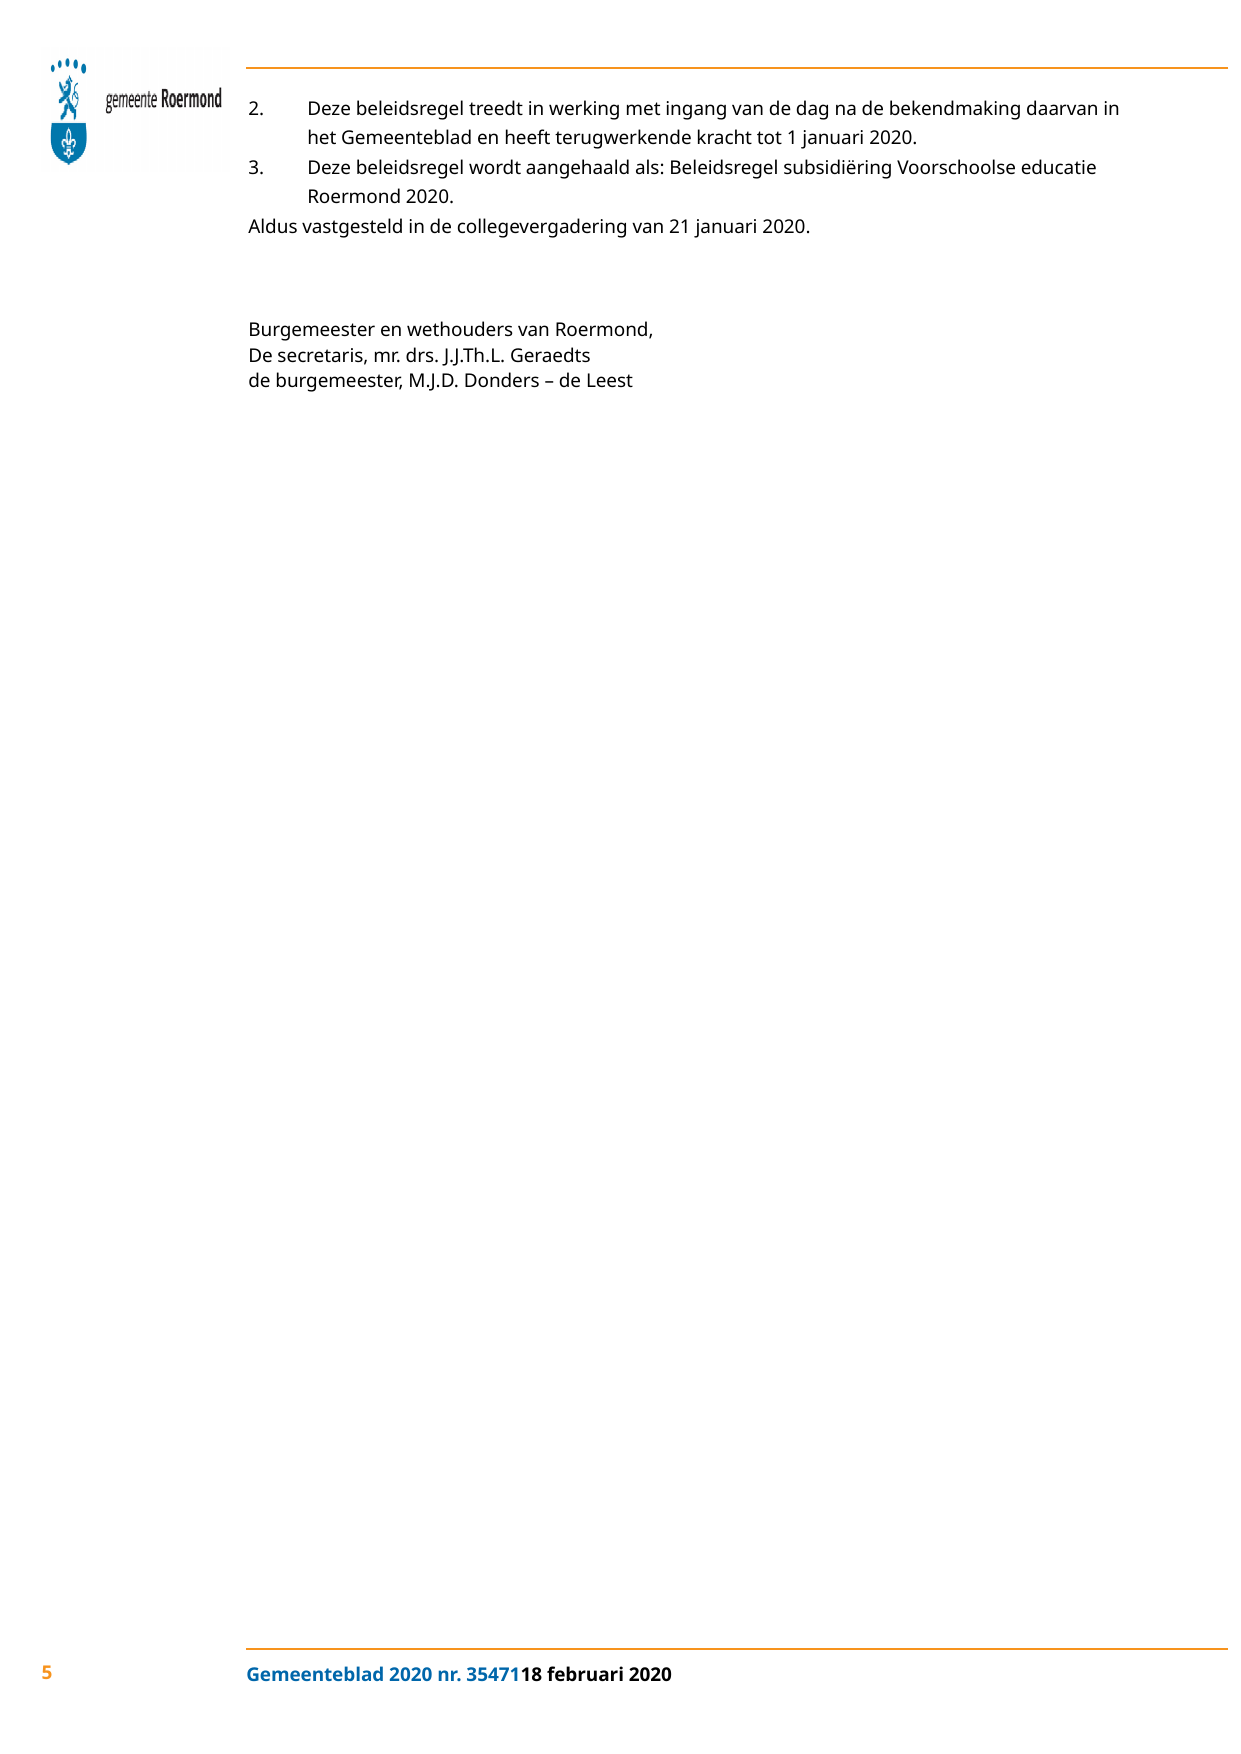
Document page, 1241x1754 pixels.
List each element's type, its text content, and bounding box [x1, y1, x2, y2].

list Deze beleidsregel wordt aangehaald als: Beleidsregel subsidiëring Voorschoolse educatie Roermond 2020. [248, 154, 1152, 209]
text Burgemeester en wethouders van Roermond, [248, 316, 1152, 342]
text Aldus vastgesteld in de collegevergadering van 21 januari 2020. [248, 213, 1152, 239]
picture [41, 47, 231, 172]
text de burgemeester, M.J.D. Donders – de Leest [248, 367, 1152, 393]
list Deze beleidsregel treedt in werking met ingang van de dag na de bekendmaking daarvan in het Gemeenteblad en heeft terugwerkende kracht tot 1 januari 2020. [248, 95, 1152, 150]
text De secretaris, mr. drs. J.J.Th.L. Geraedts [248, 342, 1152, 367]
